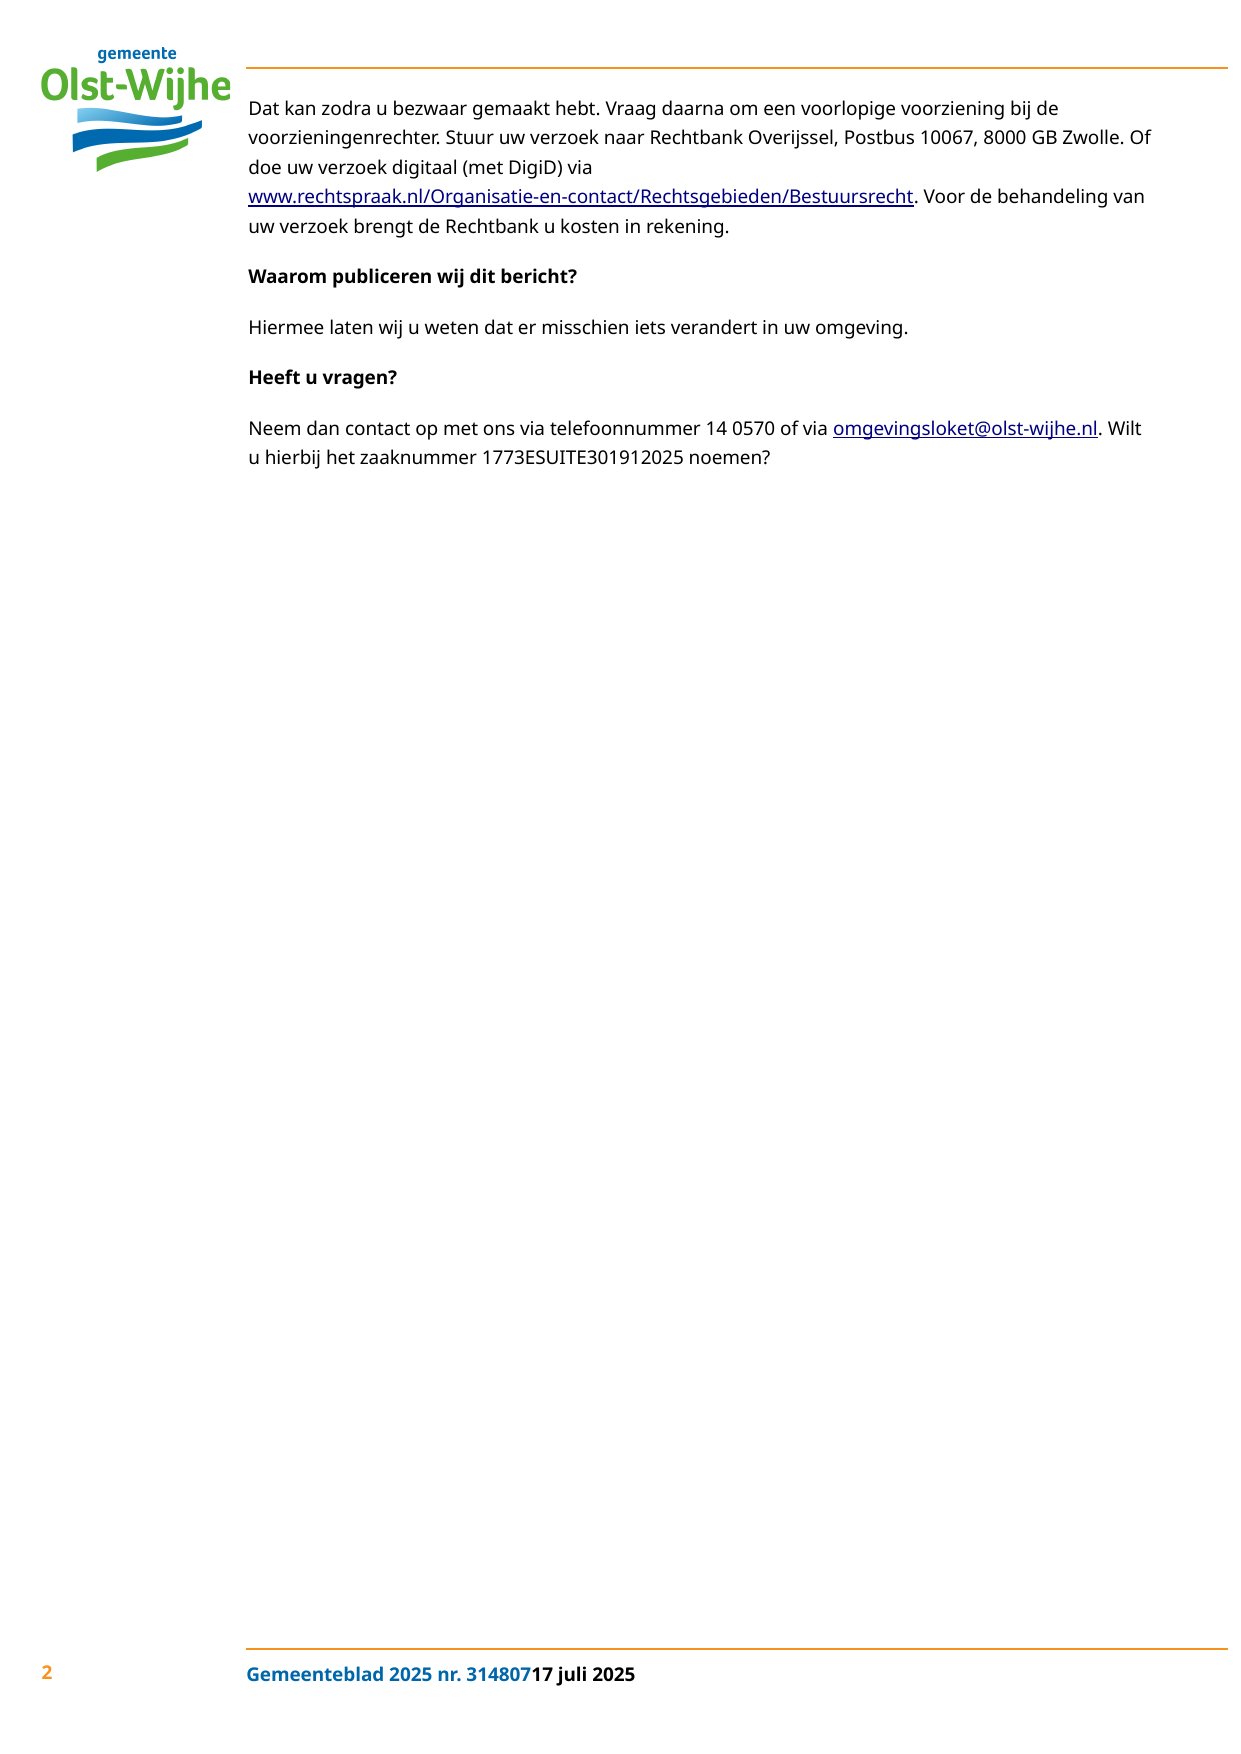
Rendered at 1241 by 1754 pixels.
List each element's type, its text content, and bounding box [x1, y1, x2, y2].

text Hiermee laten wij u weten dat er misschien iets verandert in uw omgeving. [248, 314, 1152, 340]
picture [41, 47, 231, 172]
text Dat kan zodra u bezwaar gemaakt hebt. Vraag daarna om een voorlopige voorziening bij de voorzieningenrechter. Stuur uw verzoek naar Rechtbank Overijssel, Postbus 10067, 8000 GB Zwolle. Of doe uw verzoek digitaal (met DigiD) via www.rechtspraak.nl/Organisatie-en-contact/Rechtsgebieden/Bestuursrecht. Voor de behandeling van uw verzoek brengt de Rechtbank u kosten in rekening. [248, 95, 1152, 239]
text Heeft u vragen? [248, 364, 1152, 390]
text Neem dan contact op met ons via telefoonnummer 14 0570 of via omgevingsloket@olst-wijhe.nl. Wilt u hierbij het zaaknummer 1773ESUITE301912025 noemen? [248, 415, 1152, 470]
text Waarom publiceren wij dit bericht? [248, 263, 1152, 289]
